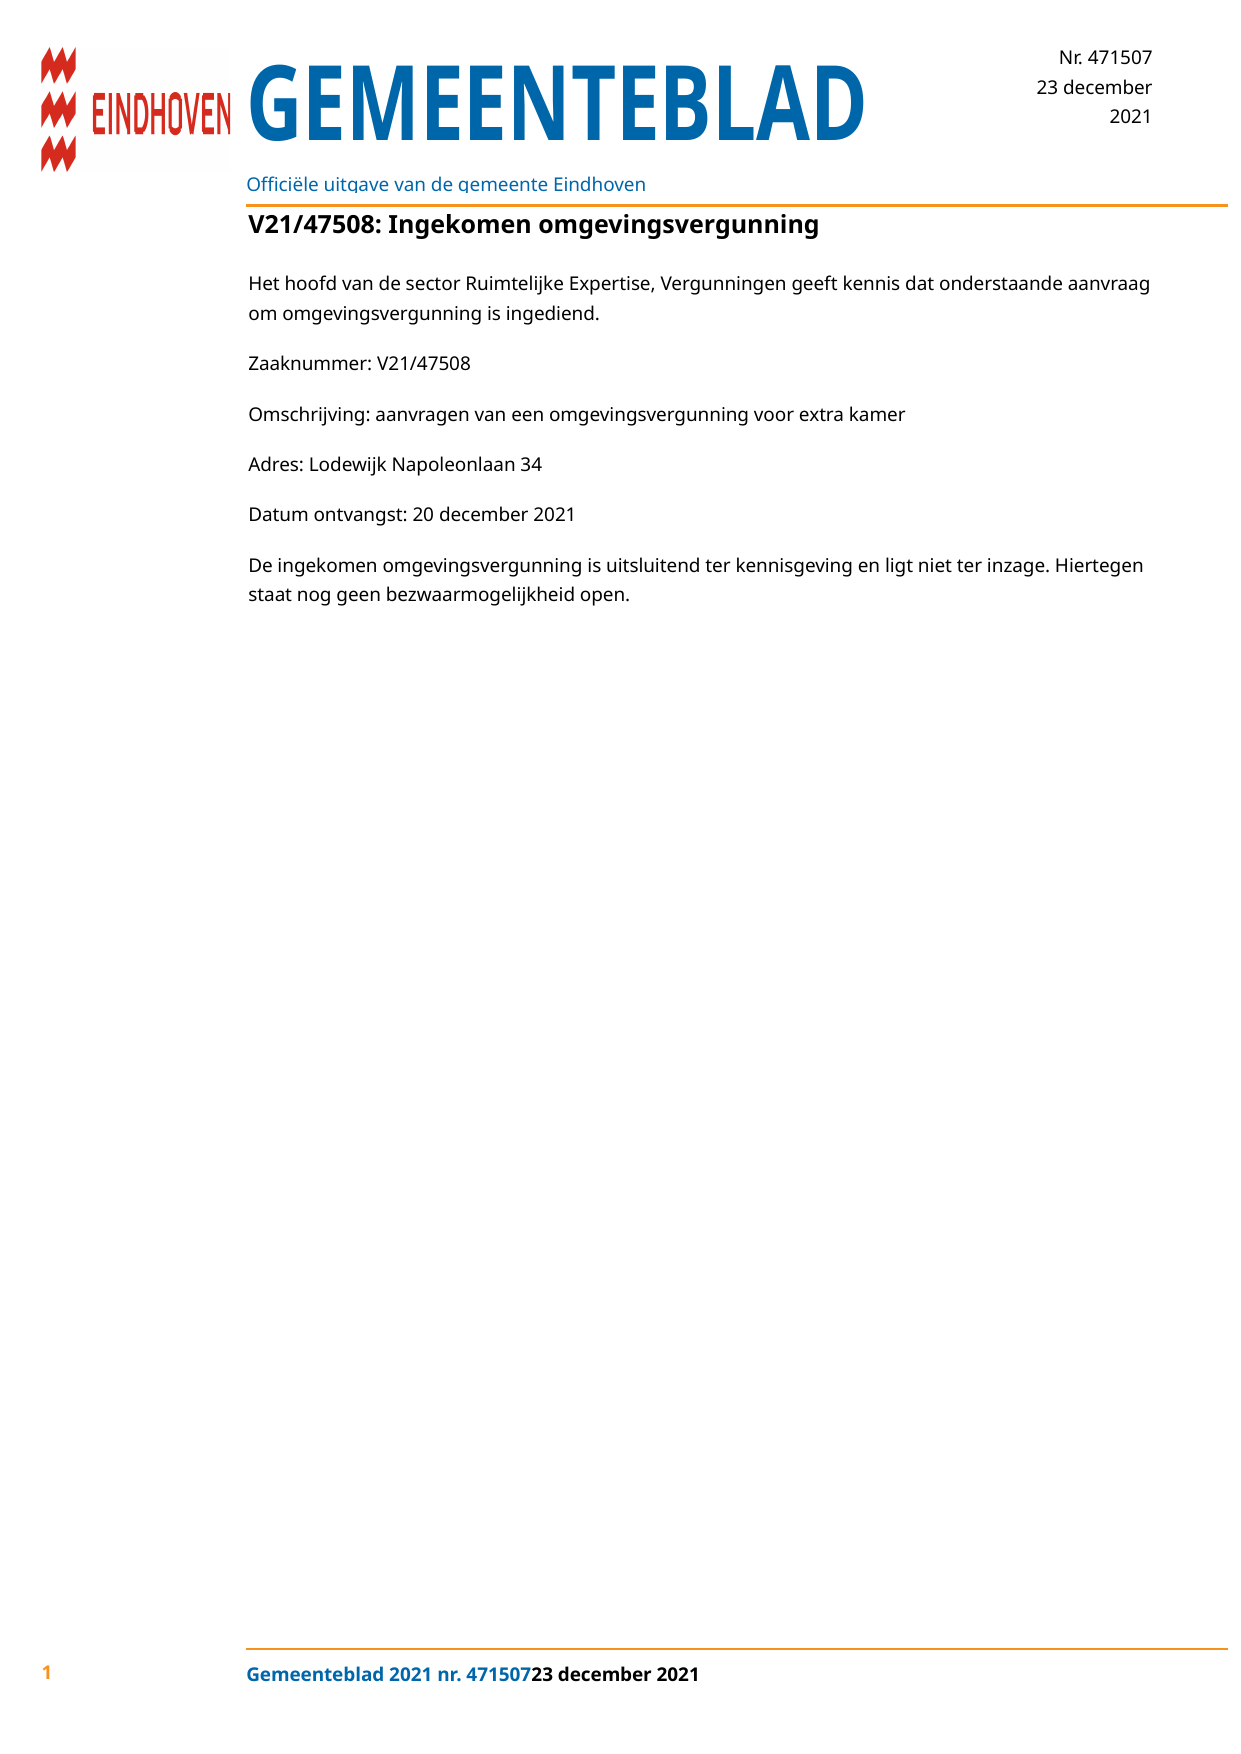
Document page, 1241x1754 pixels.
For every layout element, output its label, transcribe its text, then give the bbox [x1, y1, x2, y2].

text Zaaknummer: V21/47508 [248, 350, 1152, 376]
text Omschrijving: aanvragen van een omgevingsvergunning voor extra kamer [248, 401, 1152, 426]
text V21/47508: Ingekomen omgevingsvergunning [248, 207, 1152, 241]
text Datum ontvangst: 20 december 2021 [248, 502, 1152, 527]
text Adres: Lodewijk Napoleonlaan 34 [248, 451, 1152, 477]
picture [41, 47, 231, 172]
text De ingekomen omgevingsvergunning is uitsluitend ter kennisgeving en ligt niet ter inzage. Hiertegen staat nog geen bezwaarmogelijkheid open. [248, 552, 1152, 607]
text Het hoofd van de sector Ruimtelijke Expertise, Vergunningen geeft kennis dat onderstaande aanvraag om omgevingsvergunning is ingediend. [248, 270, 1152, 326]
